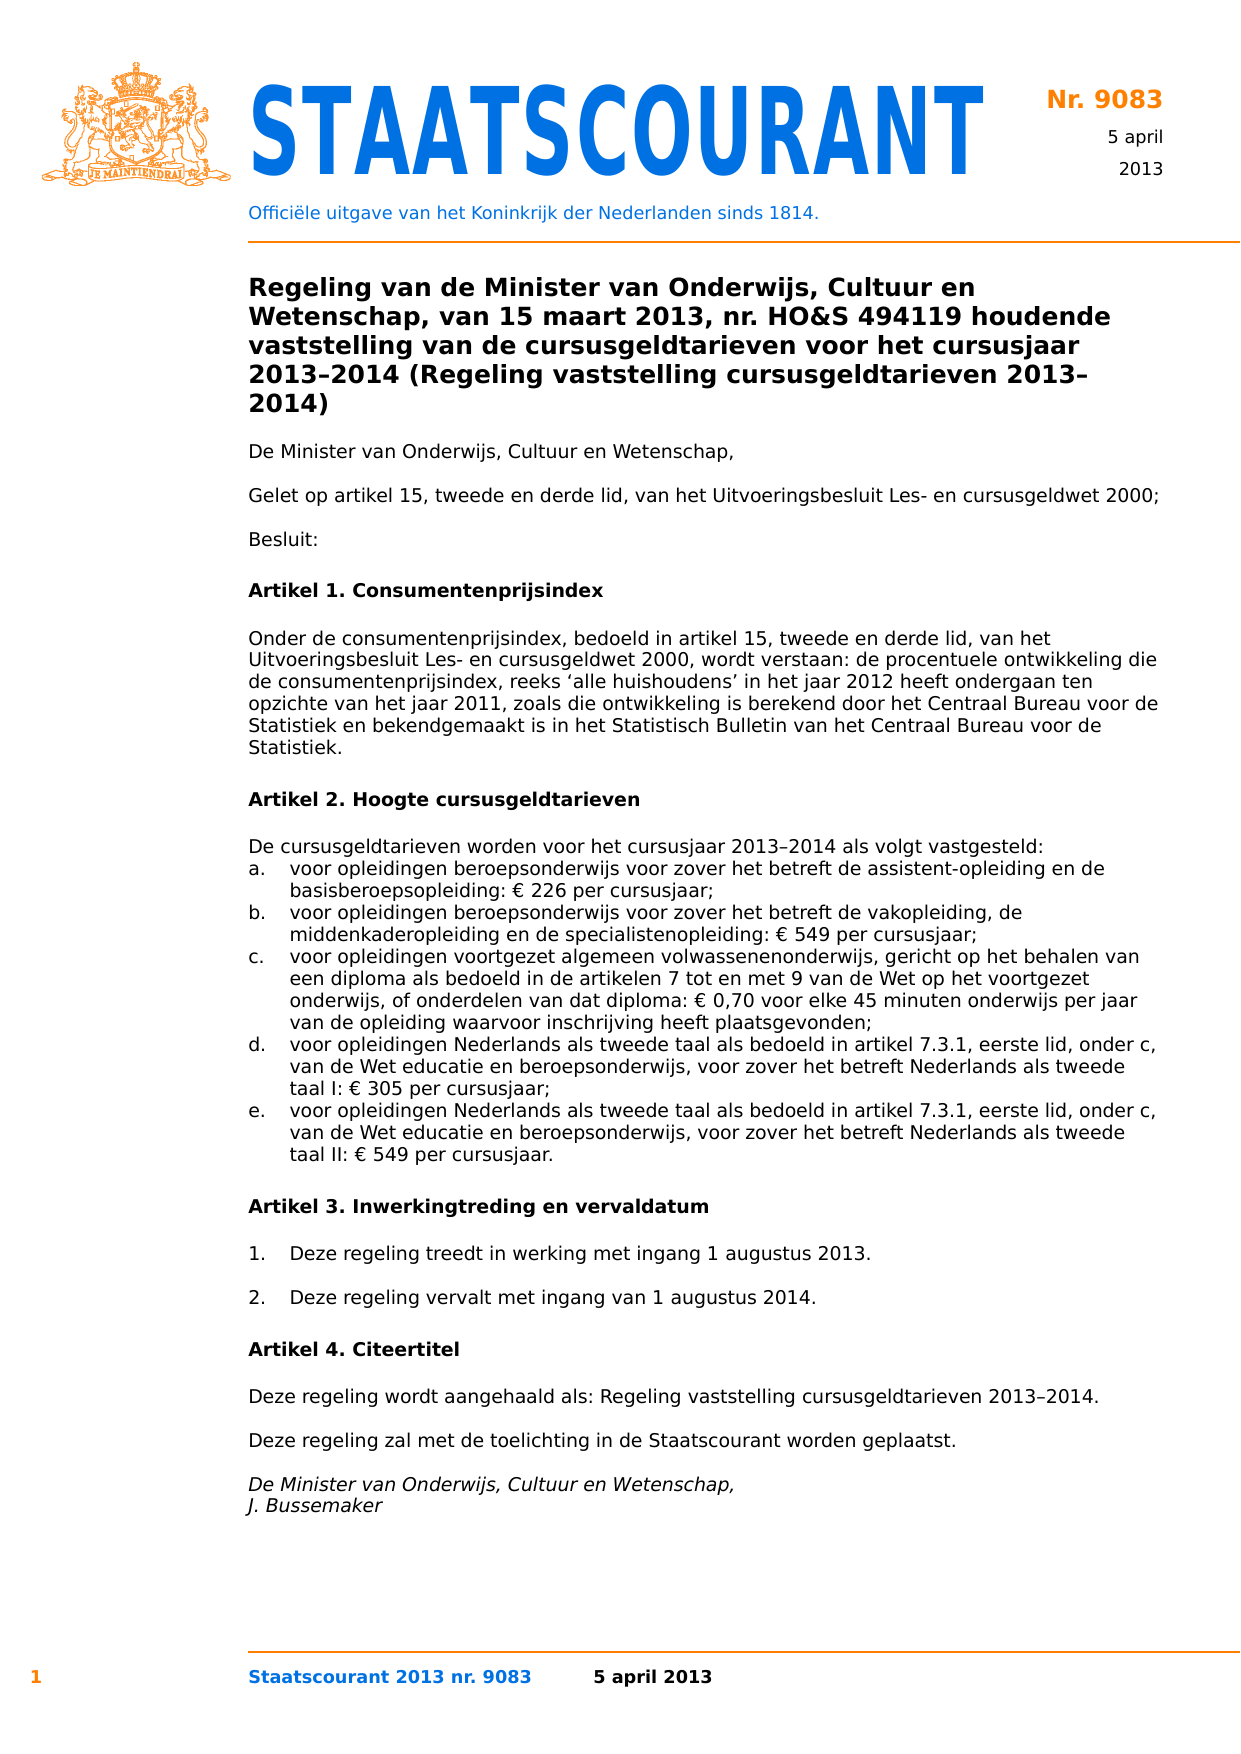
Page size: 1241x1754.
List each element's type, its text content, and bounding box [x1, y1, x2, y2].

subtitle Artikel 2. Hoogte cursusgeldtarieven [248, 789, 1163, 811]
table_cell Officiële uitgave van het Koninkrijk der Nederlanden sinds 1814. [248, 203, 1240, 241]
text Onder de consumentenprijsindex, bedoeld in artikel 15, tweede en derde lid, van het Uitvoeringsbesluit Les- en cursusgeldwet 2000, wordt verstaan: de procentuele ontwikkeling die de consumentenprijsindex, reeks ‘alle huishoudens’ in het jaar 2012 heeft ondergaan ten opzichte van het jaar 2011, zoals die ontwikkeling is berekend door het Centraal Bureau voor de Statistiek en bekendgemaakt is in het Statistisch Bulletin van het Centraal Bureau voor de Statistiek. [248, 627, 1163, 759]
text Gelet op artikel 15, tweede en derde lid, van het Uitvoeringsbesluit Les- en cursusgeldwet 2000; [248, 484, 1163, 507]
subtitle Artikel 4. Citeertitel [248, 1339, 1163, 1361]
text Deze regeling zal met de toelichting in de Staatscourant worden geplaatst. [248, 1429, 1163, 1452]
subtitle Artikel 3. Inwerkingtreding en vervaldatum [248, 1196, 1163, 1218]
text De Minister van Onderwijs, Cultuur en Wetenschap, J. Bussemaker [248, 1473, 1163, 1517]
text Deze regeling wordt aangehaald als: Regeling vaststelling cursusgeldtarieven 2013–2014. [248, 1386, 1163, 1408]
text Besluit: [248, 528, 1163, 550]
text a. voor opleidingen beroepsonderwijs voor zover het betreft de assistent-opleiding en de basisberoepsopleiding: € 226 per cursusjaar; [248, 858, 1163, 902]
text 1. Deze regeling treedt in werking met ingang 1 augustus 2013. [248, 1243, 1163, 1265]
text b. voor opleidingen beroepsonderwijs voor zover het betreft de vakopleiding, de middenkaderopleiding en de specialistenopleiding: € 549 per cursusjaar; [248, 902, 1163, 946]
text d. voor opleidingen Nederlands als tweede taal als bedoeld in artikel 7.3.1, eerste lid, onder c, van de Wet educatie en beroepsonderwijs, voor zover het betreft Nederlands als tweede taal I: € 305 per cursusjaar; [248, 1034, 1163, 1100]
text De Minister van Onderwijs, Cultuur en Wetenschap, [248, 441, 1163, 463]
text 2. Deze regeling vervalt met ingang van 1 augustus 2014. [248, 1287, 1163, 1309]
table_cell 5 april [998, 121, 1240, 153]
text c. voor opleidingen voortgezet algemeen volwassenenonderwijs, gericht op het behalen van een diploma als bedoeld in de artikelen 7 tot en met 9 van de Wet op het voortgezet onderwijs, of onderdelen van dat diploma: € 0,70 voor elke 45 minuten onderwijs per jaar van de opleiding waarvoor inschrijving heeft plaatsgevonden; [248, 946, 1163, 1034]
text De cursusgeldtarieven worden voor het cursusjaar 2013–2014 als volgt vastgesteld: [248, 836, 1163, 858]
table_header STAATSCOURANT [248, 62, 998, 203]
table_cell 2013 [998, 153, 1240, 203]
subtitle Artikel 1. Consumentenprijsindex [248, 580, 1163, 602]
table_header Nr. 9083 [998, 62, 1240, 121]
picture [41, 62, 231, 186]
subtitle Regeling van de Minister van Onderwijs, Cultuur en Wetenschap, van 15 maart 2013, nr. HO&S 494119 houdende vaststelling van de cursusgeldtarieven voor het cursusjaar 2013–2014 (Regeling vaststelling cursusgeldtarieven 2013–2014) [248, 273, 1163, 419]
table_header [25, 62, 248, 241]
text e. voor opleidingen Nederlands als tweede taal als bedoeld in artikel 7.3.1, eerste lid, onder c, van de Wet educatie en beroepsonderwijs, voor zover het betreft Nederlands als tweede taal II: € 549 per cursusjaar. [248, 1100, 1163, 1166]
